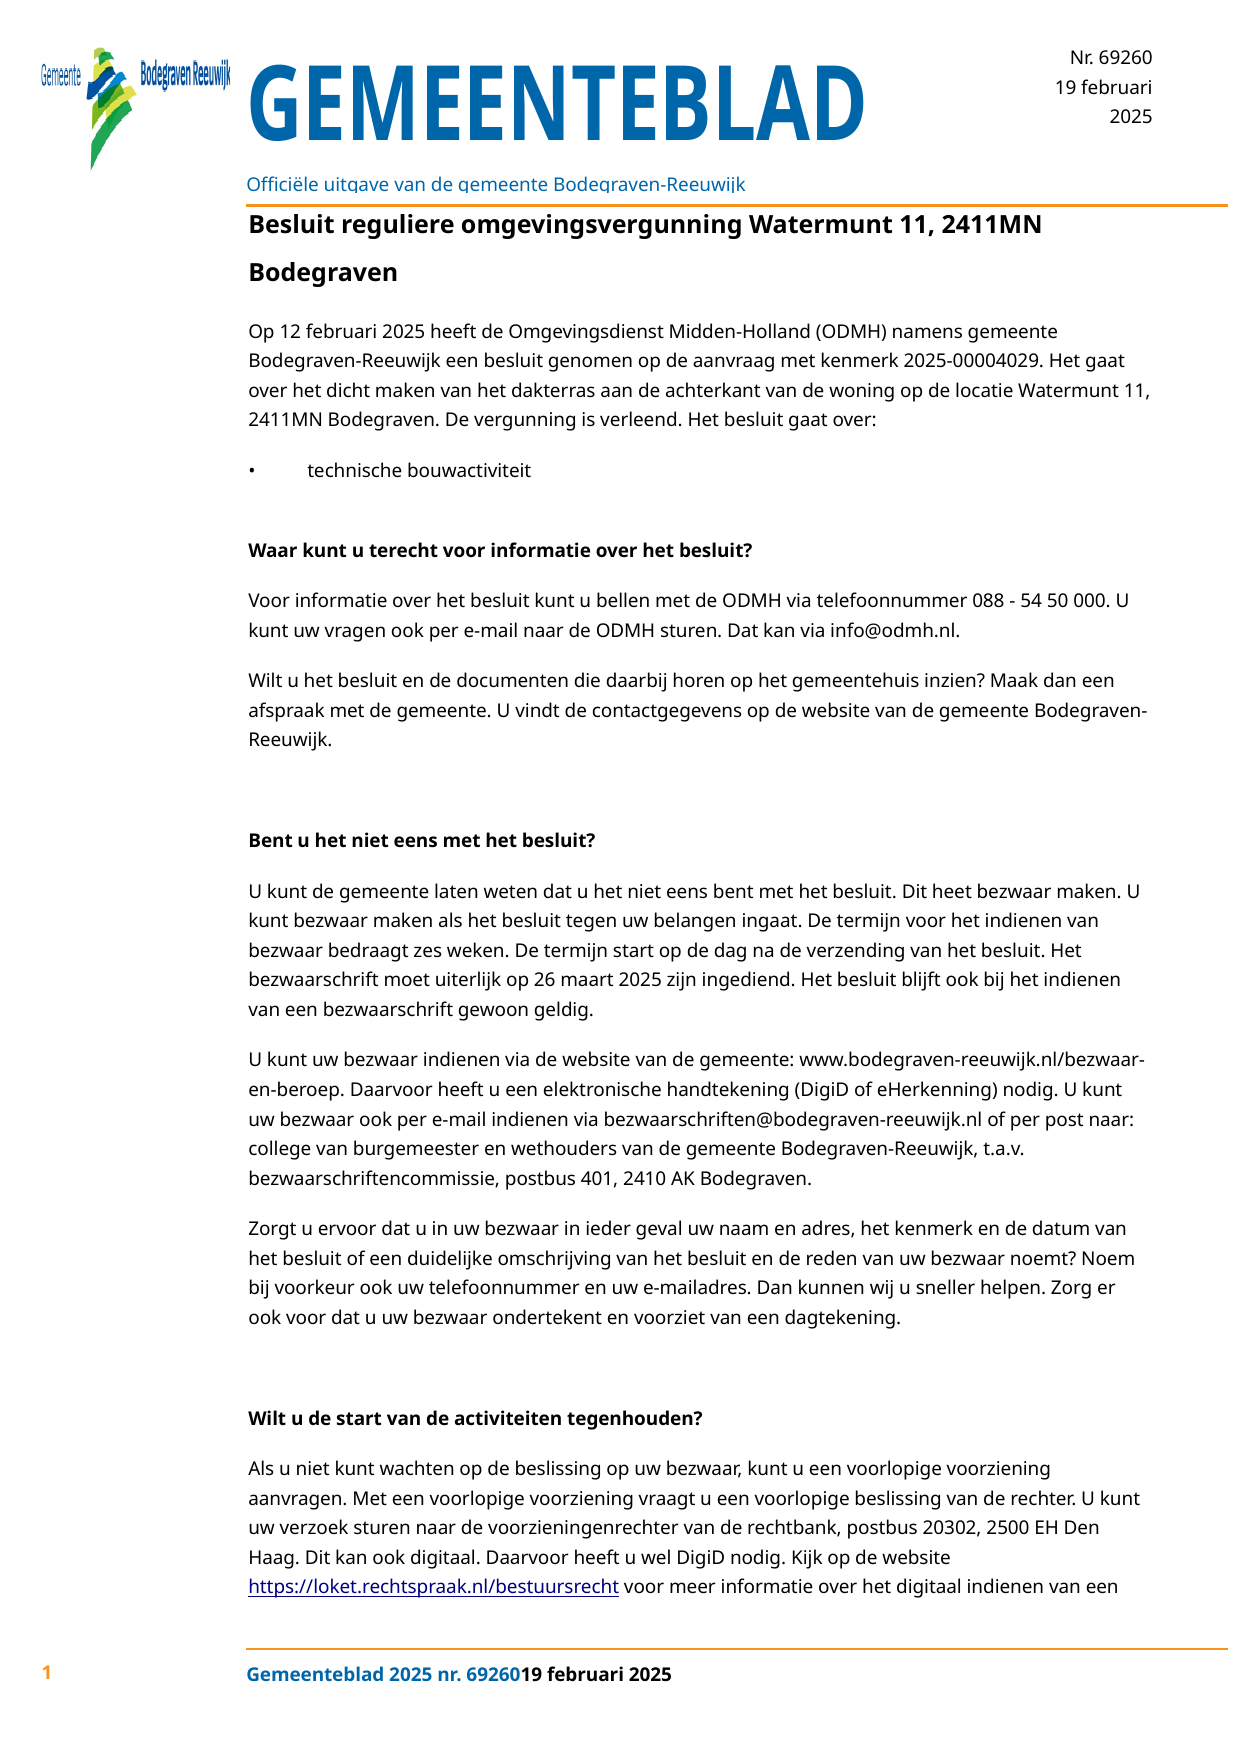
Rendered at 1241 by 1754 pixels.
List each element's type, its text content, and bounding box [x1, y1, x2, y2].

text U kunt uw bezwaar indienen via de website van de gemeente: www.bodegraven-reeuwijk.nl/bezwaar-en-beroep. Daarvoor heeft u een elektronische handtekening (DigiD of eHerkenning) nodig. U kunt uw bezwaar ook per e-mail indienen via bezwaarschriften@bodegraven-reeuwijk.nl of per post naar: college van burgemeester en wethouders van de gemeente Bodegraven-Reeuwijk, t.a.v. bezwaarschriftencommissie, postbus 401, 2410 AK Bodegraven. [248, 1047, 1152, 1191]
text U kunt de gemeente laten weten dat u het niet eens bent met het besluit. Dit heet bezwaar maken. U kunt bezwaar maken als het besluit tegen uw belangen ingaat. De termijn voor het indienen van bezwaar bedraagt zes weken. De termijn start op de dag na de verzending van het besluit. Het bezwaarschrift moet uiterlijk op 26 maart 2025 zijn ingediend. Het besluit blijft ook bij het indienen van een bezwaarschrift gewoon geldig. [248, 878, 1152, 1022]
text Besluit reguliere omgevingsvergunning Watermunt 11, 2411MN Bodegraven [248, 207, 1152, 288]
text Waar kunt u terecht voor informatie over het besluit? [248, 537, 1152, 563]
picture [41, 47, 231, 172]
text Bent u het niet eens met het besluit? [248, 827, 1152, 853]
text Voor informatie over het besluit kunt u bellen met de ODMH via telefoonnummer 088 - 54 50 000. U kunt uw vragen ook per e-mail naar de ODMH sturen. Dat kan via info@odmh.nl. [248, 587, 1152, 643]
text Wilt u de start van de activiteiten tegenhouden? [248, 1405, 1152, 1431]
text Op 12 februari 2025 heeft de Omgevingsdienst Midden-Holland (ODMH) namens gemeente Bodegraven-Reeuwijk een besluit genomen op de aanvraag met kenmerk 2025-00004029. Het gaat over het dicht maken van het dakterras aan de achterkant van de woning op de locatie Watermunt 11, 2411MN Bodegraven. De vergunning is verleend. Het besluit gaat over: [248, 318, 1152, 432]
text Zorgt u ervoor dat u in uw bezwaar in ieder geval uw naam en adres, het kenmerk en de datum van het besluit of een duidelijke omschrijving van het besluit en de reden van uw bezwaar noemt? Noem bij voorkeur ook uw telefoonnummer en uw e-mailadres. Dan kunnen wij u sneller helpen. Zorg er ook voor dat u uw bezwaar ondertekent en voorziet van een dagtekening. [248, 1215, 1152, 1330]
text Als u niet kunt wachten op de beslissing op uw bezwaar, kunt u een voorlopige voorziening aanvragen. Met een voorlopige voorziening vraagt u een voorlopige beslissing van de rechter. U kunt uw verzoek sturen naar de voorzieningenrechter van de rechtbank, postbus 20302, 2500 EH Den Haag. Dit kan ook digitaal. Daarvoor heeft u wel DigiD nodig. Kijk op de website https://loket.rechtspraak.nl/bestuursrecht voor meer informatie over het digitaal indienen van een [248, 1455, 1152, 1599]
list technische bouwactiviteit [248, 457, 1152, 483]
text Wilt u het besluit en de documenten die daarbij horen op het gemeentehuis inzien? Maak dan een afspraak met de gemeente. U vindt de contactgegevens op de website van de gemeente Bodegraven-Reeuwijk. [248, 667, 1152, 752]
